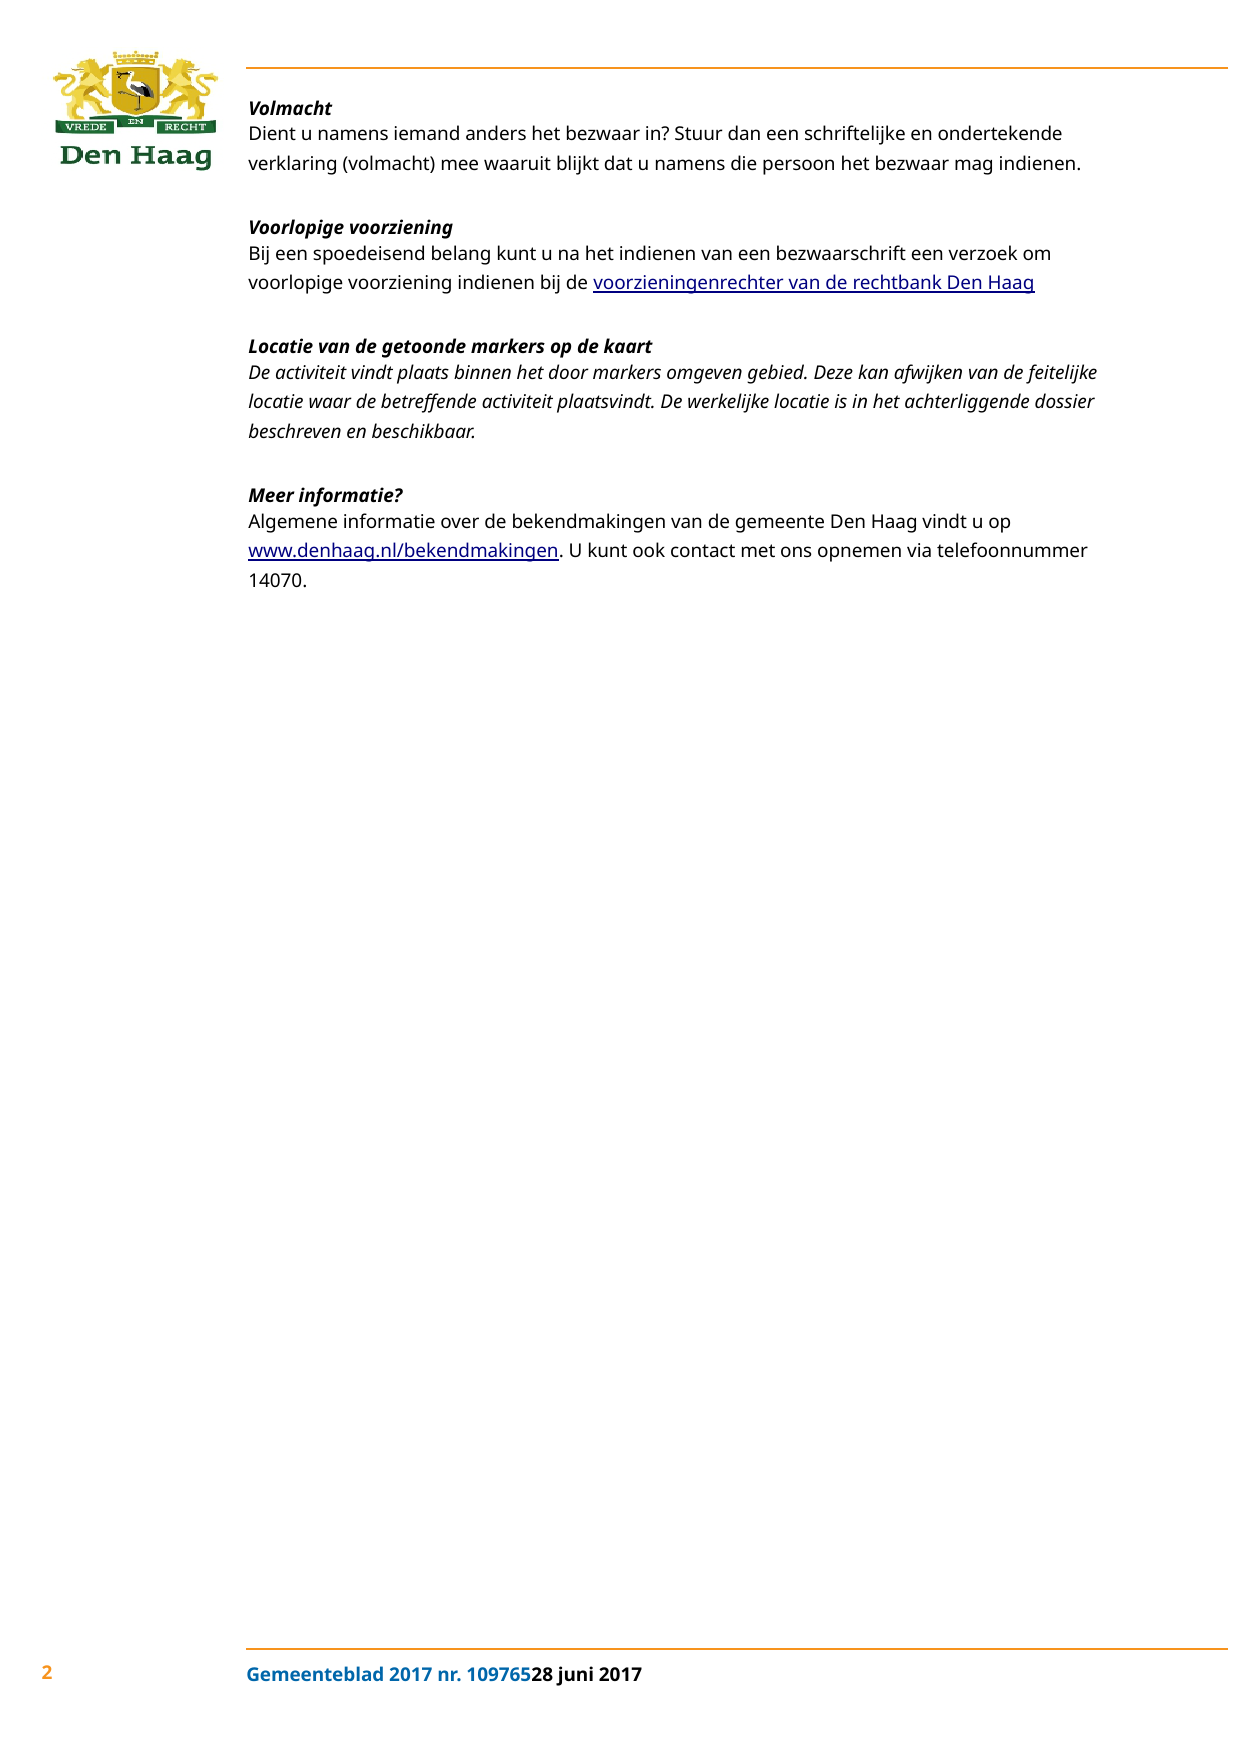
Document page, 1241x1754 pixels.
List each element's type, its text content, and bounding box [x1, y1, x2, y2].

picture [41, 47, 231, 172]
text Algemene informatie over de bekendmakingen van de gemeente Den Haag vindt u op www.denhaag.nl/bekendmakingen. U kunt ook contact met ons opnemen via telefoonnummer 14070. [248, 508, 1152, 593]
text Meer informatie? [248, 482, 1152, 508]
text Volmacht [248, 95, 1152, 121]
text Locatie van de getoonde markers op de kaart [248, 333, 1152, 359]
text De activiteit vindt plaats binnen het door markers omgeven gebied. Deze kan afwijken van de feitelijke locatie waar de betreffende activiteit plaatsvindt. De werkelijke locatie is in het achterliggende dossier beschreven en beschikbaar. [248, 359, 1152, 444]
text Bij een spoedeisend belang kunt u na het indienen van een bezwaarschrift een verzoek om voorlopige voorziening indienen bij de voorzieningenrechter van de rechtbank Den Haag [248, 240, 1152, 295]
text Dient u namens iemand anders het bezwaar in? Stuur dan een schriftelijke en ondertekende verklaring (volmacht) mee waaruit blijkt dat u namens die persoon het bezwaar mag indienen. [248, 121, 1152, 176]
text Voorlopige voorziening [248, 214, 1152, 240]
